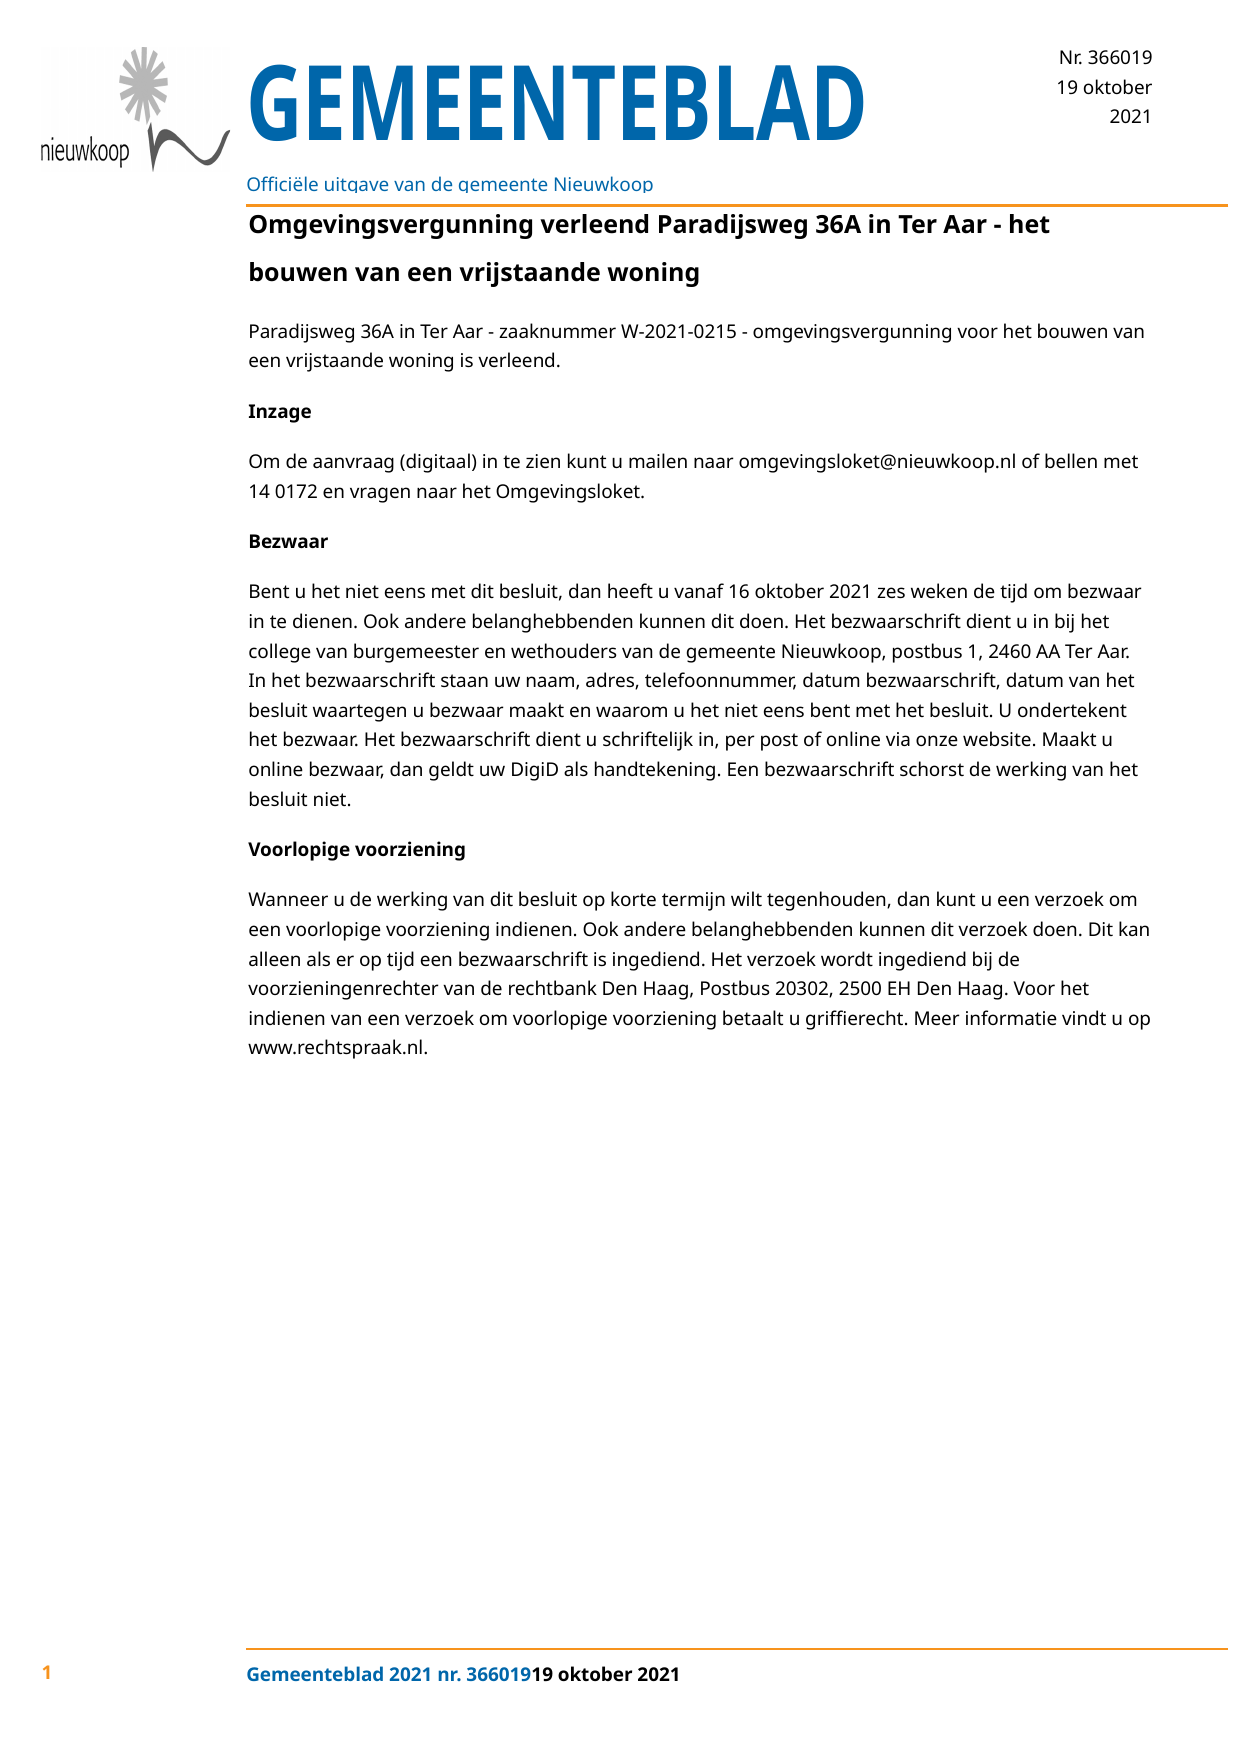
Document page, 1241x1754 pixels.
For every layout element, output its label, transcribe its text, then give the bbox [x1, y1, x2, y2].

text Paradijsweg 36A in Ter Aar - zaaknummer W-2021-0215 - omgevingsvergunning voor het bouwen van een vrijstaande woning is verleend. [248, 318, 1152, 373]
text Bent u het niet eens met dit besluit, dan heeft u vanaf 16 oktober 2021 zes weken de tijd om bezwaar in te dienen. Ook andere belanghebbenden kunnen dit doen. Het bezwaarschrift dient u in bij het college van burgemeester en wethouders van de gemeente Nieuwkoop, postbus 1, 2460 AA Ter Aar. In het bezwaarschrift staan uw naam, adres, telefoonnummer, datum bezwaarschrift, datum van het besluit waartegen u bezwaar maakt en waarom u het niet eens bent met het besluit. U ondertekent het bezwaar. Het bezwaarschrift dient u schriftelijk in, per post of online via onze website. Maakt u online bezwaar, dan geldt uw DigiD als handtekening. Een bezwaarschrift schorst de werking van het besluit niet. [248, 579, 1152, 812]
text Om de aanvraag (digitaal) in te zien kunt u mailen naar omgevingsloket@nieuwkoop.nl of bellen met 14 0172 en vragen naar het Omgevingsloket. [248, 448, 1152, 504]
text Omgevingsvergunning verleend Paradijsweg 36A in Ter Aar - het bouwen van een vrijstaande woning [248, 207, 1152, 288]
picture [41, 47, 231, 172]
text Voorlopige voorziening [248, 836, 1152, 862]
text Bezwaar [248, 528, 1152, 554]
text Wanneer u de werking van dit besluit op korte termijn wilt tegenhouden, dan kunt u een verzoek om een voorlopige voorziening indienen. Ook andere belanghebbenden kunnen dit verzoek doen. Dit kan alleen als er op tijd een bezwaarschrift is ingediend. Het verzoek wordt ingediend bij de voorzieningenrechter van de rechtbank Den Haag, Postbus 20302, 2500 EH Den Haag. Voor het indienen van een verzoek om voorlopige voorziening betaalt u griffierecht. Meer informatie vindt u op www.rechtspraak.nl. [248, 887, 1152, 1060]
text Inzage [248, 398, 1152, 424]
